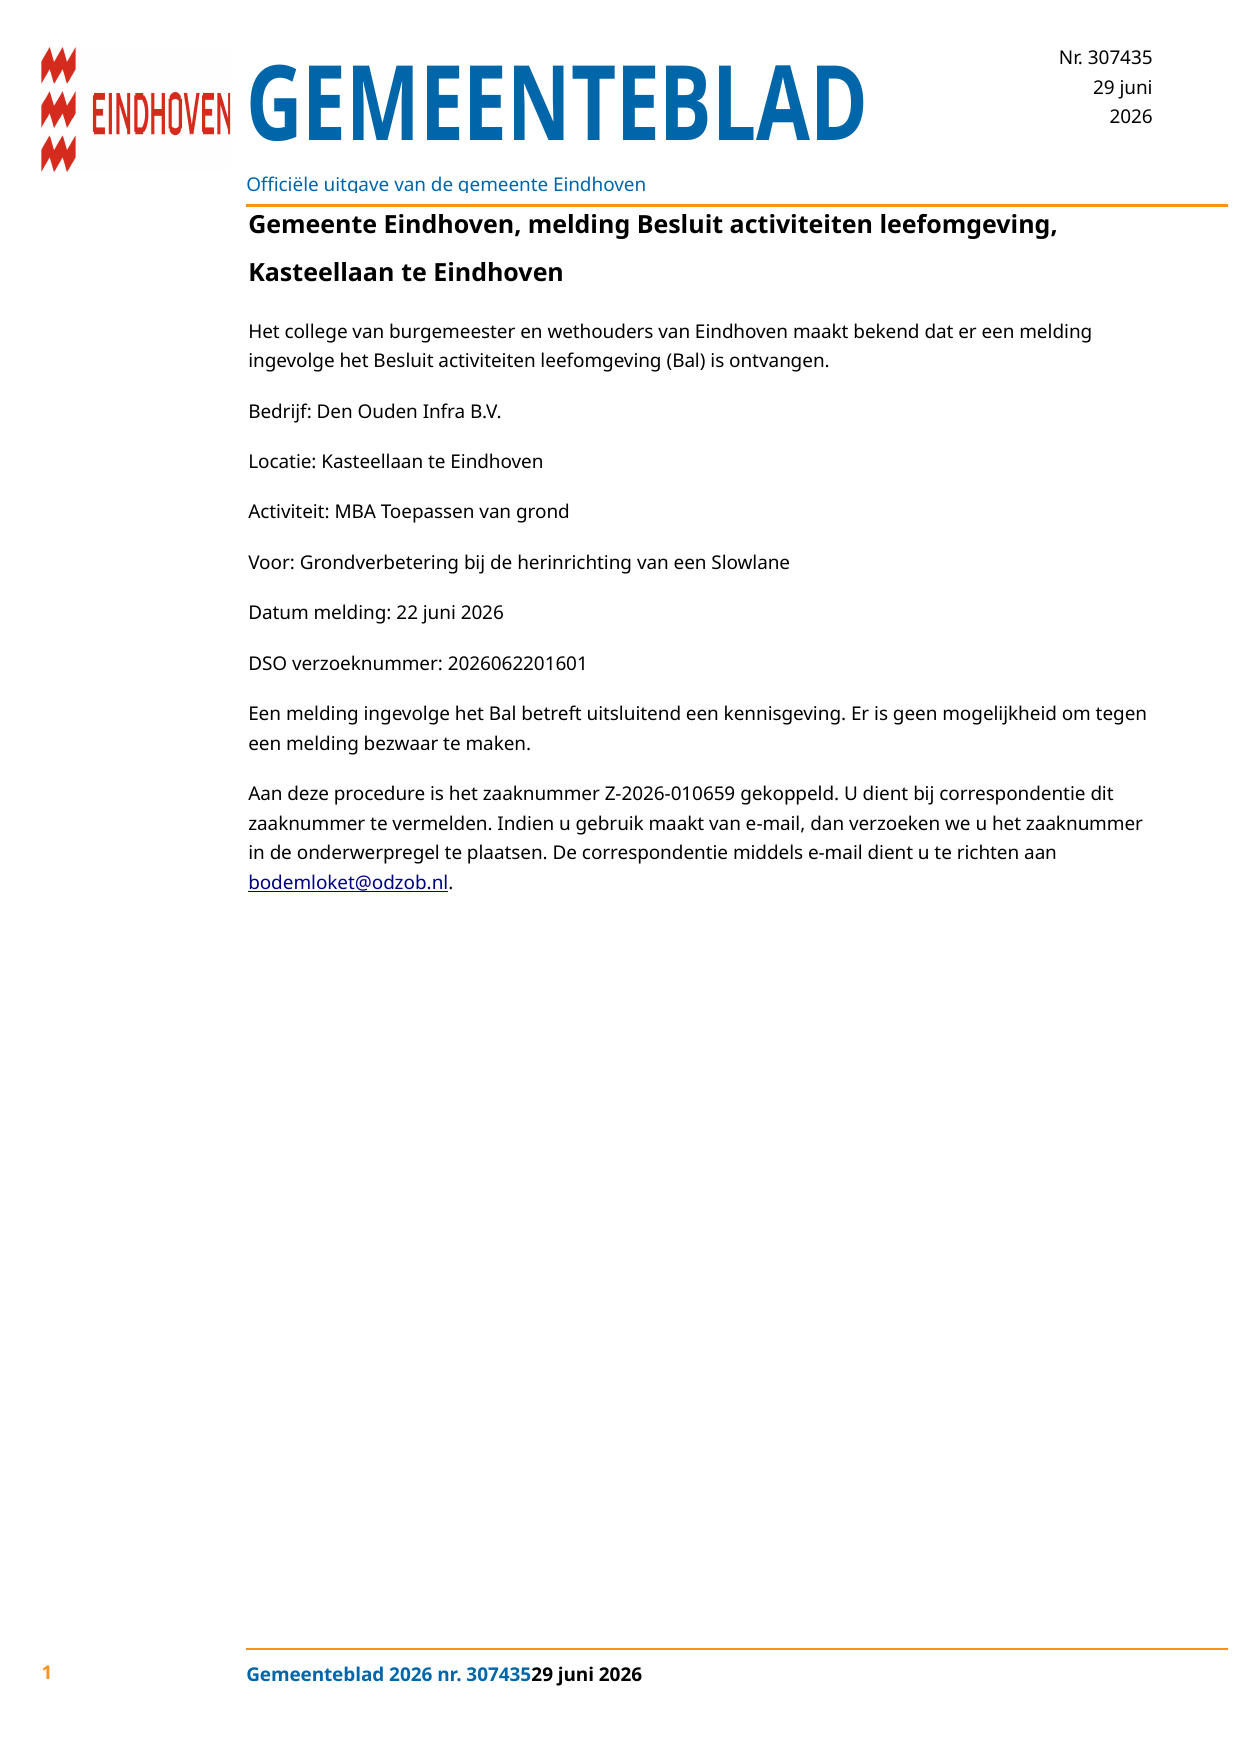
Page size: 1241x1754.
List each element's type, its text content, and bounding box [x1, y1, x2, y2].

text Activiteit: MBA Toepassen van grond [248, 499, 1152, 524]
text Het college van burgemeester en wethouders van Eindhoven maakt bekend dat er een melding ingevolge het Besluit activiteiten leefomgeving (Bal) is ontvangen. [248, 318, 1152, 373]
text Voor: Grondverbetering bij de herinrichting van een Slowlane [248, 549, 1152, 575]
picture [41, 47, 231, 172]
text DSO verzoeknummer: 2026062201601 [248, 650, 1152, 676]
text Gemeente Eindhoven, melding Besluit activiteiten leefomgeving, Kasteellaan ​​te Eindhoven [248, 207, 1152, 288]
text Aan deze procedure is het zaaknummer Z-2026-010659 gekoppeld. U dient bij correspondentie dit zaaknummer te vermelden. Indien u gebruik maakt van e-mail, dan verzoeken we u het zaaknummer in de onderwerpregel te plaatsen. De correspondentie middels e-mail dient u te richten aan bodemloket@odzob.nl. [248, 780, 1152, 895]
text Datum melding: 22 juni 2026 [248, 599, 1152, 625]
text Locatie: Kasteellaan ​​te Eindhoven [248, 448, 1152, 474]
text Bedrijf: Den Ouden Infra B.V. [248, 398, 1152, 424]
text Een melding ingevolge het Bal betreft uitsluitend een kennisgeving. Er is geen mogelijkheid om tegen een melding bezwaar te maken. [248, 700, 1152, 756]
